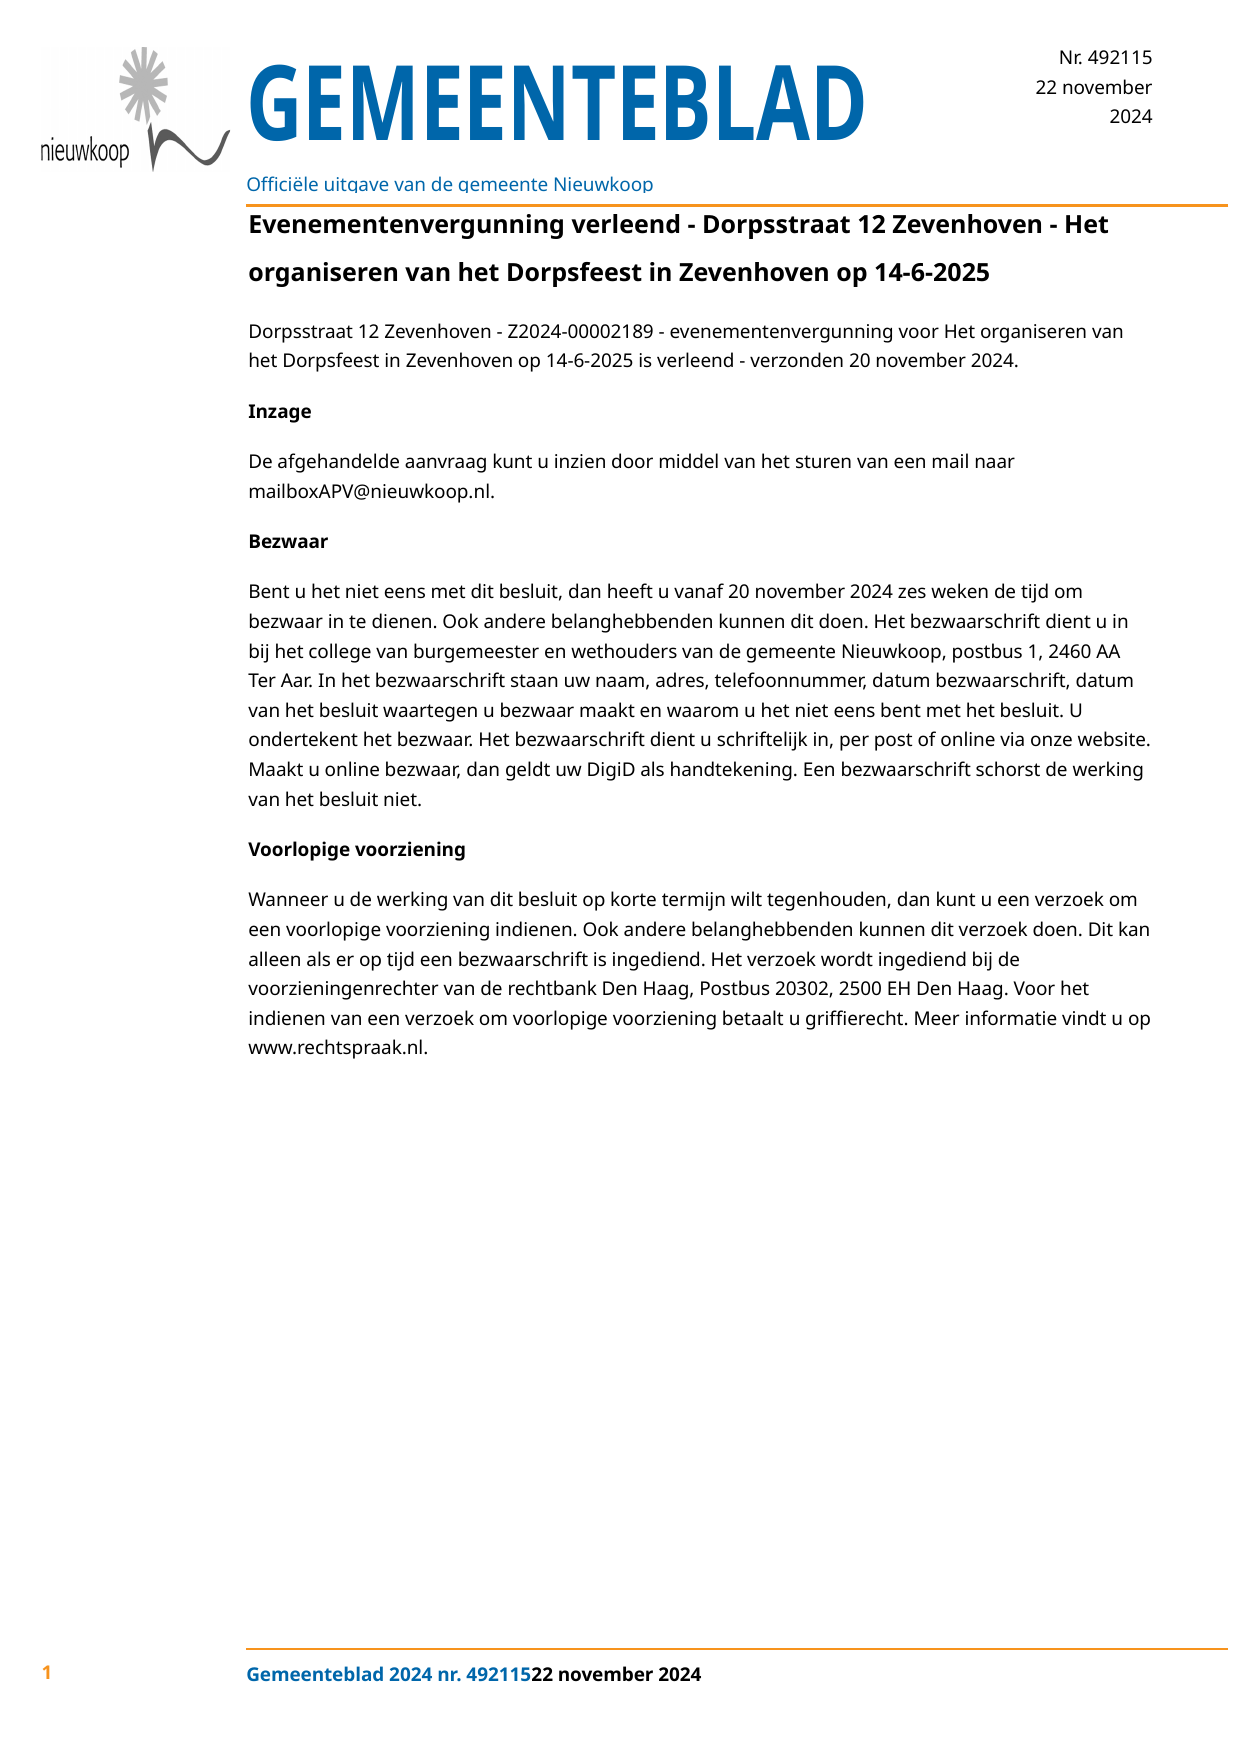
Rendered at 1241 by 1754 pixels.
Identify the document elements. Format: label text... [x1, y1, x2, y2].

text Bent u het niet eens met dit besluit, dan heeft u vanaf 20 november 2024 zes weken de tijd om bezwaar in te dienen. Ook andere belanghebbenden kunnen dit doen. Het bezwaarschrift dient u in bij het college van burgemeester en wethouders van de gemeente Nieuwkoop, postbus 1, 2460 AA Ter Aar. In het bezwaarschrift staan uw naam, adres, telefoonnummer, datum bezwaarschrift, datum van het besluit waartegen u bezwaar maakt en waarom u het niet eens bent met het besluit. U ondertekent het bezwaar. Het bezwaarschrift dient u schriftelijk in, per post of online via onze website. Maakt u online bezwaar, dan geldt uw DigiD als handtekening. Een bezwaarschrift schorst de werking van het besluit niet. [248, 579, 1152, 812]
text Evenementenvergunning verleend - Dorpsstraat 12 Zevenhoven - Het organiseren van het Dorpsfeest in Zevenhoven op 14-6-2025 [248, 207, 1152, 288]
text Wanneer u de werking van dit besluit op korte termijn wilt tegenhouden, dan kunt u een verzoek om een voorlopige voorziening indienen. Ook andere belanghebbenden kunnen dit verzoek doen. Dit kan alleen als er op tijd een bezwaarschrift is ingediend. Het verzoek wordt ingediend bij de voorzieningenrechter van de rechtbank Den Haag, Postbus 20302, 2500 EH Den Haag. Voor het indienen van een verzoek om voorlopige voorziening betaalt u griffierecht. Meer informatie vindt u op www.rechtspraak.nl. [248, 887, 1152, 1060]
picture [41, 47, 231, 172]
text Bezwaar [248, 528, 1152, 554]
text Inzage [248, 398, 1152, 424]
text Voorlopige voorziening [248, 836, 1152, 862]
text Dorpsstraat 12 Zevenhoven - Z2024-00002189 - evenementenvergunning voor Het organiseren van het Dorpsfeest in Zevenhoven op 14-6-2025 is verleend - verzonden 20 november 2024. [248, 318, 1152, 373]
text De afgehandelde aanvraag kunt u inzien door middel van het sturen van een mail naar mailboxAPV@nieuwkoop.nl. [248, 448, 1152, 504]
